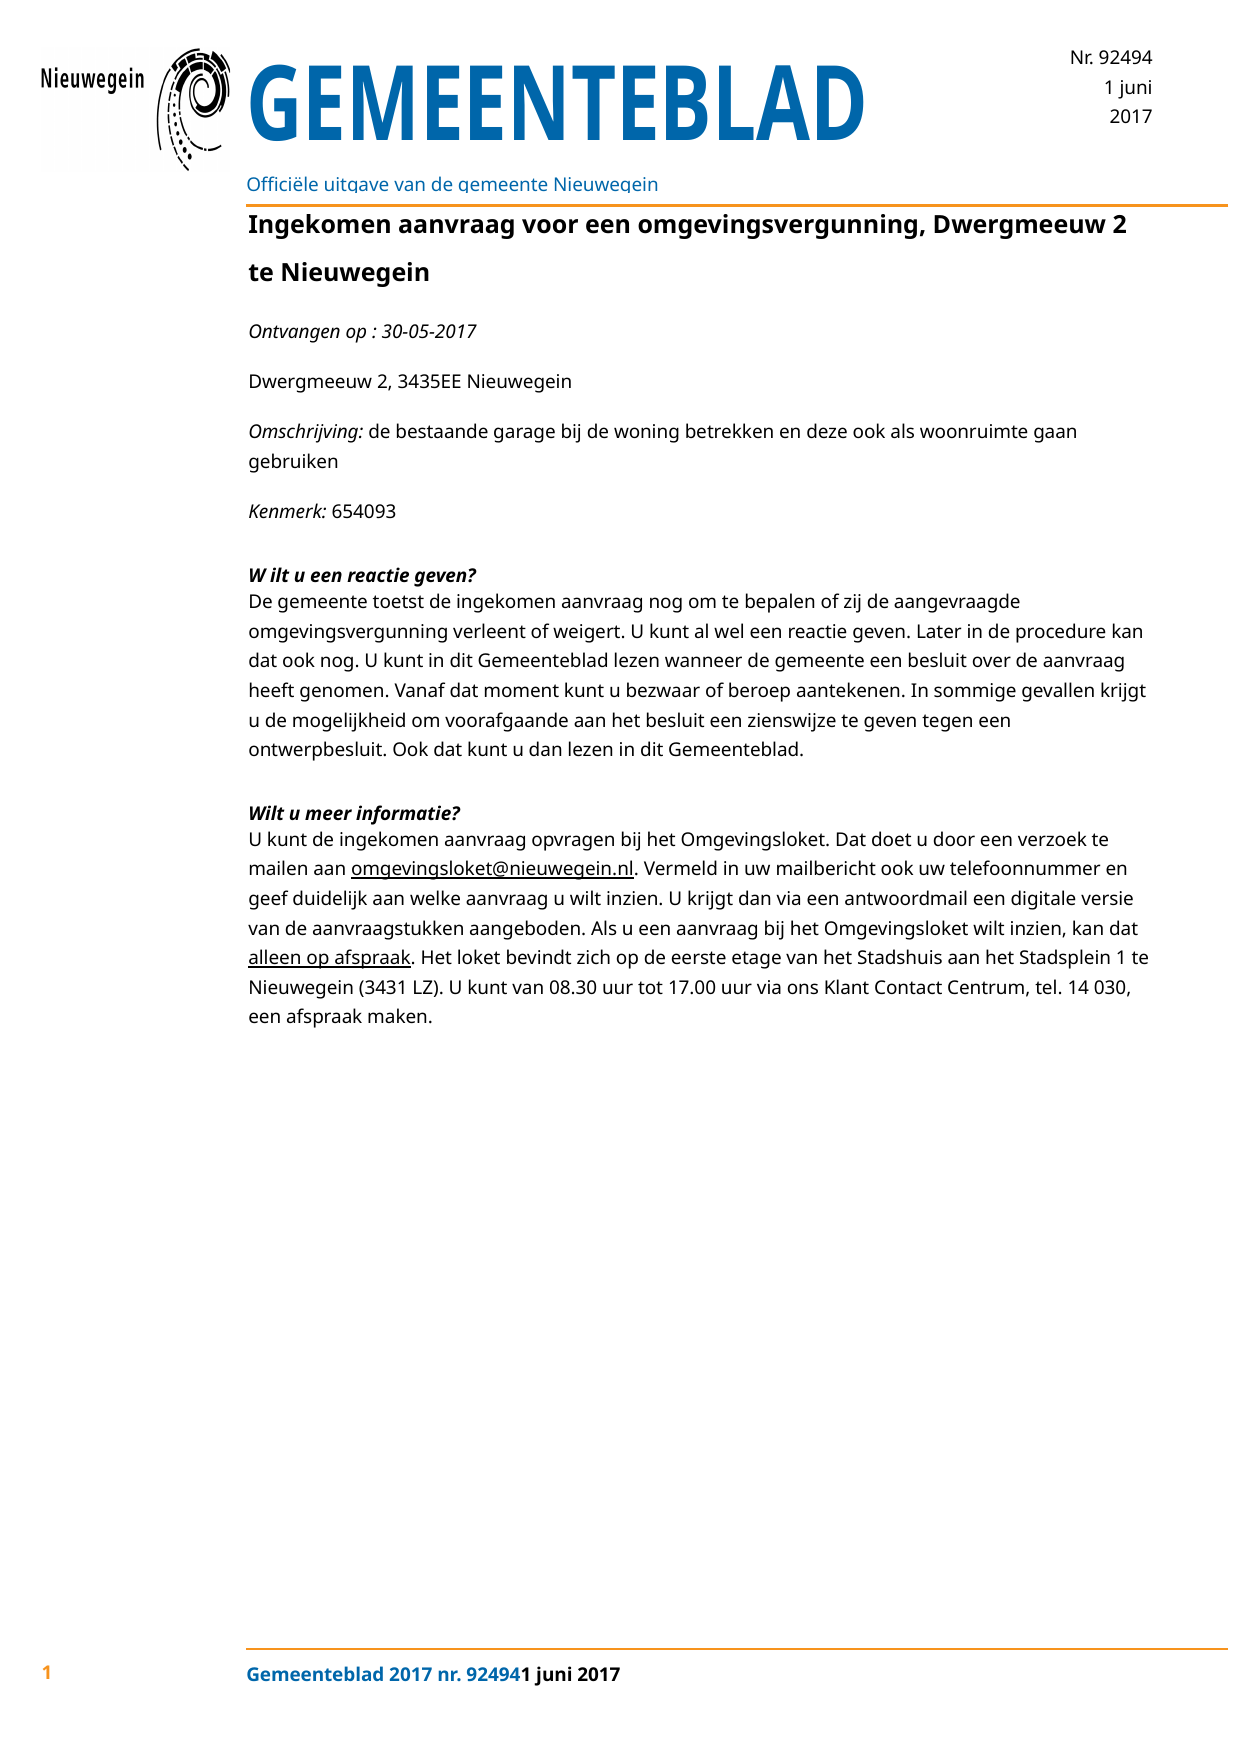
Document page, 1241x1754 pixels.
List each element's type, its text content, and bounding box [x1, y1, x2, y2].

text W ilt u een reactie geven? [248, 563, 1152, 588]
text Ingekomen aanvraag voor een omgevingsvergunning, Dwergmeeuw 2 te Nieuwegein [248, 207, 1152, 288]
text Omschrijving: de bestaande garage bij de woning betrekken en deze ook als woonruimte gaan gebruiken [248, 419, 1152, 474]
text Wilt u meer informatie? [248, 800, 1152, 826]
picture [41, 47, 231, 172]
text Dwergmeeuw 2, 3435EE Nieuwegein [248, 368, 1152, 394]
text U kunt de ingekomen aanvraag opvragen bij het Omgevingsloket. Dat doet u door een verzoek te mailen aan omgevingsloket@nieuwegein.nl. Vermeld in uw mailbericht ook uw telefoonnummer en geef duidelijk aan welke aanvraag u wilt inzien. U krijgt dan via een antwoordmail een digitale versie van de aanvraagstukken aangeboden. Als u een aanvraag bij het Omgevingsloket wilt inzien, kan dat alleen op afspraak. Het loket bevindt zich op de eerste etage van het Stadshuis aan het Stadsplein 1 te Nieuwegein (3431 LZ). U kunt van 08.30 uur tot 17.00 uur via ons Klant Contact Centrum, tel. 14 030, een afspraak maken. [248, 826, 1152, 1029]
text Kenmerk: 654093 [248, 499, 1152, 524]
text De gemeente toetst de ingekomen aanvraag nog om te bepalen of zij de aangevraagde omgevingsvergunning verleent of weigert. U kunt al wel een reactie geven. Later in de procedure kan dat ook nog. U kunt in dit Gemeenteblad lezen wanneer de gemeente een besluit over de aanvraag heeft genomen. Vanaf dat moment kunt u bezwaar of beroep aantekenen. In sommige gevallen krijgt u de mogelijkheid om voorafgaande aan het besluit een zienswijze te geven tegen een ontwerpbesluit. Ook dat kunt u dan lezen in dit Gemeenteblad. [248, 588, 1152, 762]
text Ontvangen op : 30-05-2017 [248, 318, 1152, 344]
